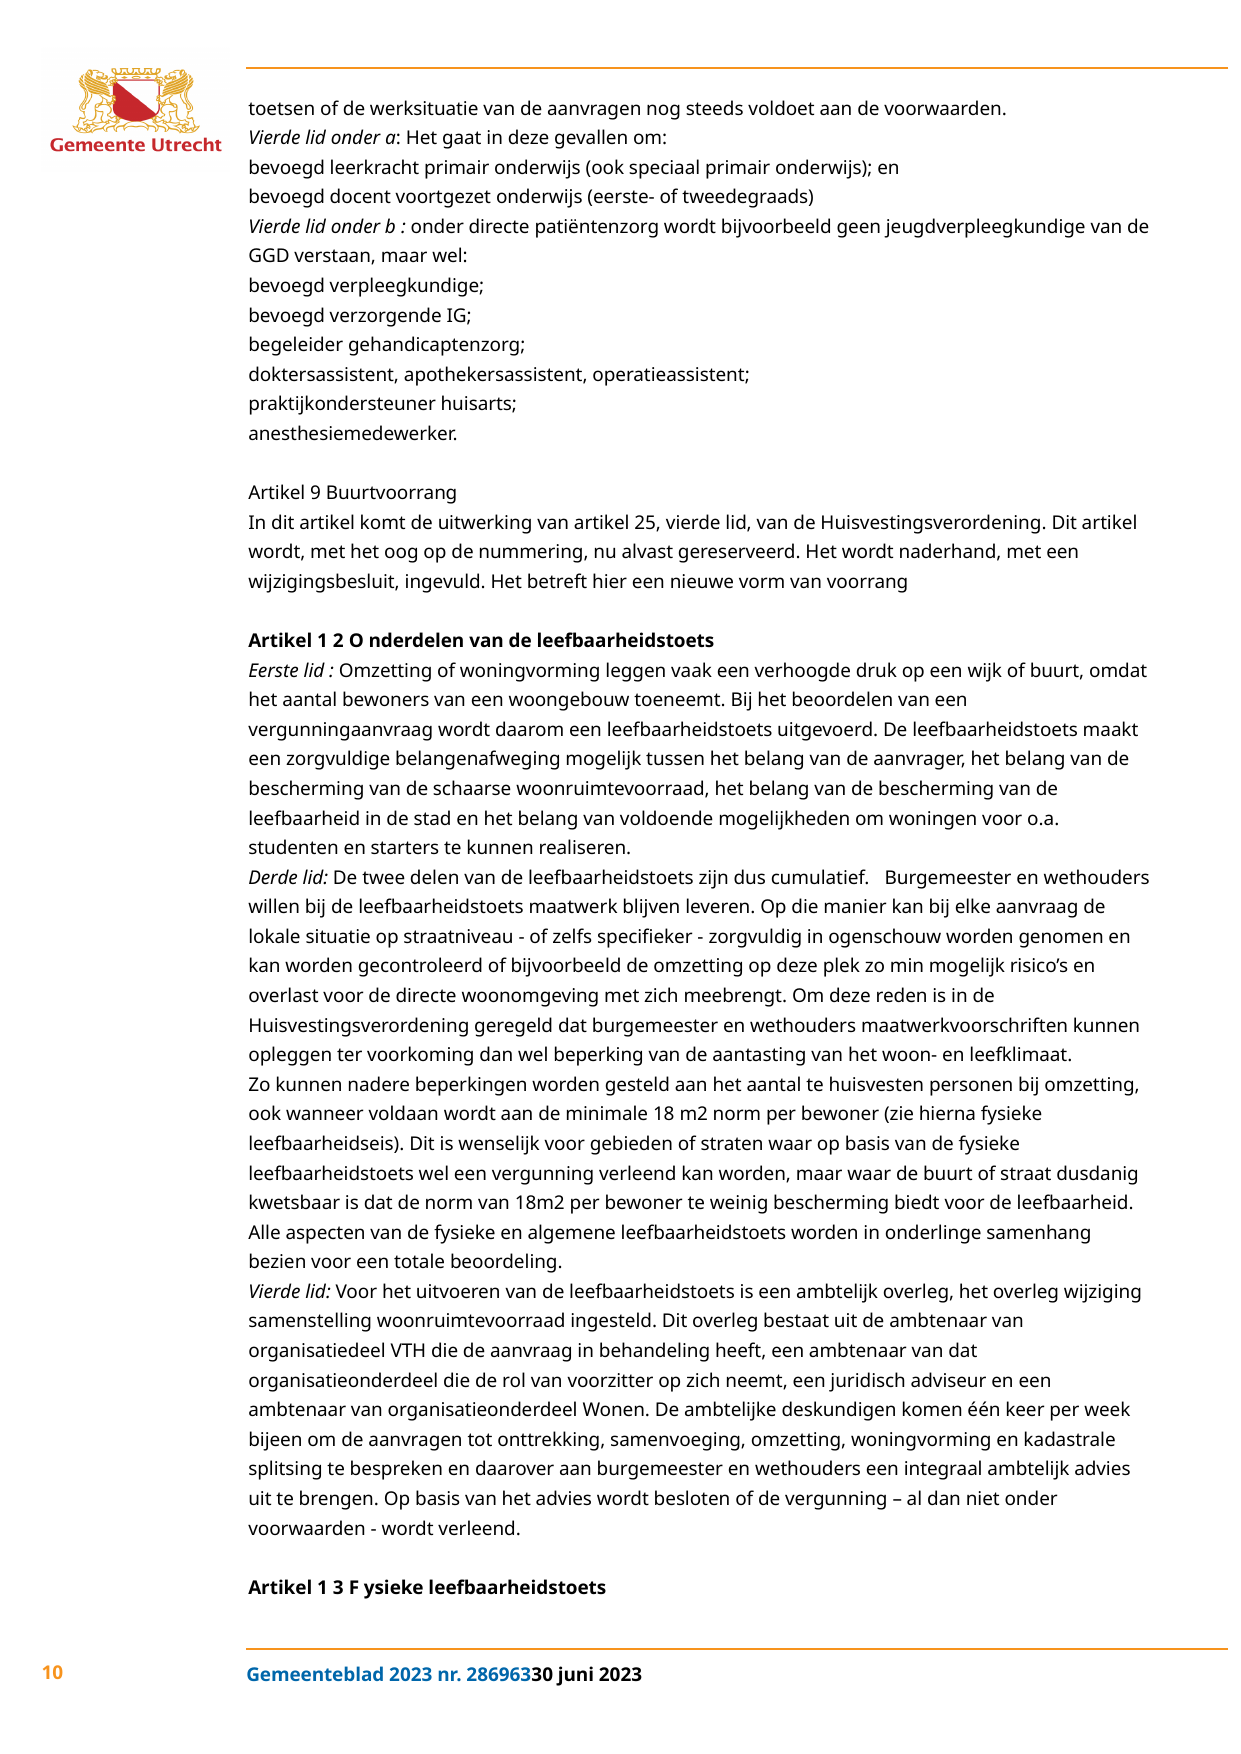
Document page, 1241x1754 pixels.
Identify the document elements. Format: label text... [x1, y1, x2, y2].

text Vierde lid onder a: Het gaat in deze gevallen om: [248, 124, 1152, 150]
text bevoegd docent voortgezet onderwijs (eerste- of tweedegraads) [248, 183, 1152, 209]
text In dit artikel komt de uitwerking van artikel 25, vierde lid, van de Huisvestingsverordening. Dit artikel wordt, met het oog op de nummering, nu alvast gereserveerd. Het wordt naderhand, met een wijzigingsbesluit, ingevuld. Het betreft hier een nieuwe vorm van voorrang [248, 509, 1152, 594]
text Zo kunnen nadere beperkingen worden gesteld aan het aantal te huisvesten personen bij omzetting, ook wanneer voldaan wordt aan de minimale 18 m2 norm per bewoner (zie hierna fysieke leefbaarheidseis). Dit is wenselijk voor gebieden of straten waar op basis van de fysieke leefbaarheidstoets wel een vergunning verleend kan worden, maar waar de buurt of straat dusdanig kwetsbaar is dat de norm van 18m2 per bewoner te weinig bescherming biedt voor de leefbaarheid. Alle aspecten van de fysieke en algemene leefbaarheidstoets worden in onderlinge samenhang bezien voor een totale beoordeling. [248, 1071, 1152, 1274]
picture [41, 47, 231, 172]
text Vierde lid: Voor het uitvoeren van de leefbaarheidstoets is een ambtelijk overleg, het overleg wijziging samenstelling woonruimtevoorraad ingesteld. Dit overleg bestaat uit de ambtenaar van organisatiedeel VTH die de aanvraag in behandeling heeft, een ambtenaar van dat organisatieonderdeel die de rol van voorzitter op zich neemt, een juridisch adviseur en een ambtenaar van organisatieonderdeel Wonen. De ambtelijke deskundigen komen één keer per week bijeen om de aanvragen tot onttrekking, samenvoeging, omzetting, woningvorming en kadastrale splitsing te bespreken en daarover aan burgemeester en wethouders een integraal ambtelijk advies uit te brengen. Op basis van het advies wordt besloten of de vergunning – al dan niet onder voorwaarden - wordt verleend. [248, 1278, 1152, 1541]
text doktersassistent, apothekersassistent, operatieassistent; [248, 361, 1152, 387]
text Eerste lid : Omzetting of woningvorming leggen vaak een verhoogde druk op een wijk of buurt, omdat het aantal bewoners van een woongebouw toeneemt. Bij het beoordelen van een vergunningaanvraag wordt daarom een leefbaarheidstoets uitgevoerd. De leefbaarheidstoets maakt een zorgvuldige belangenafweging mogelijk tussen het belang van de aanvrager, het belang van de bescherming van de schaarse woonruimtevoorraad, het belang van de bescherming van de leefbaarheid in de stad en het belang van voldoende mogelijkheden om woningen voor o.a. studenten en starters te kunnen realiseren. [248, 657, 1152, 860]
text Vierde lid onder b : onder directe patiëntenzorg wordt bijvoorbeeld geen jeugdverpleegkundige van de GGD verstaan, maar wel: [248, 213, 1152, 268]
text bevoegd verpleegkundige; [248, 272, 1152, 298]
text toetsen of de werksituatie van de aanvragen nog steeds voldoet aan de voorwaarden. [248, 95, 1152, 121]
text Artikel 1 2 O nderdelen van de leefbaarheidstoets [248, 627, 1152, 653]
text bevoegd leerkracht primair onderwijs (ook speciaal primair onderwijs); en [248, 154, 1152, 180]
text praktijkondersteuner huisarts; [248, 391, 1152, 416]
text bevoegd verzorgende IG; [248, 302, 1152, 328]
text Derde lid: De twee delen van de leefbaarheidstoets zijn dus cumulatief. Burgemeester en wethouders willen bij de leefbaarheidstoets maatwerk blijven leveren. Op die manier kan bij elke aanvraag de lokale situatie op straatniveau - of zelfs specifieker - zorgvuldig in ogenschouw worden genomen en kan worden gecontroleerd of bijvoorbeeld de omzetting op deze plek zo min mogelijk risico’s en overlast voor de directe woonomgeving met zich meebrengt. Om deze reden is in de Huisvestingsverordening geregeld dat burgemeester en wethouders maatwerkvoorschriften kunnen opleggen ter voorkoming dan wel beperking van de aantasting van het woon- en leefklimaat. [248, 864, 1152, 1067]
text Artikel 1 3 F ysieke leefbaarheidstoets [248, 1574, 1152, 1600]
text anesthesiemedewerker. [248, 420, 1152, 446]
text Artikel 9 Buurtvoorrang [248, 479, 1152, 505]
text begeleider gehandicaptenzorg; [248, 331, 1152, 357]
